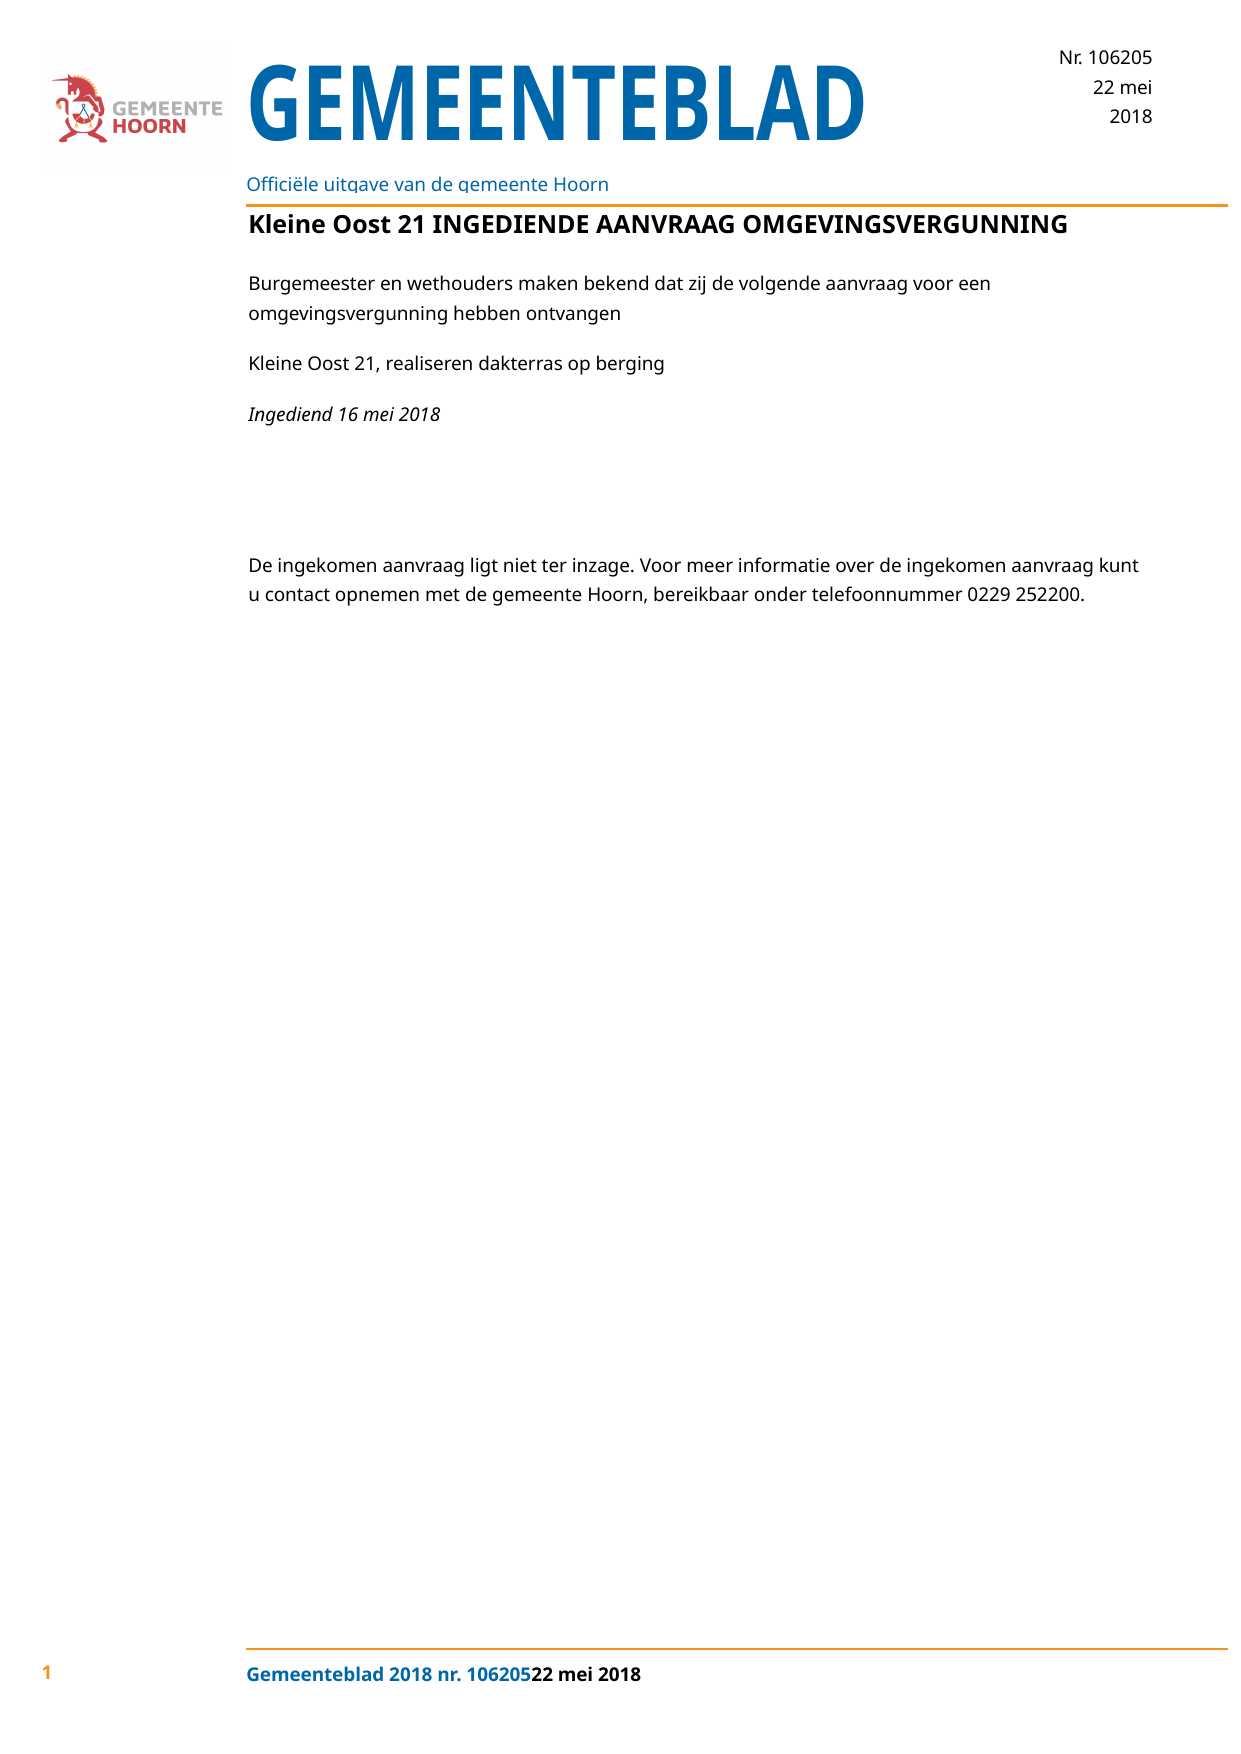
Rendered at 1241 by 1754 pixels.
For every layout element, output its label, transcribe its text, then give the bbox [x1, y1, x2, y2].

text Burgemeester en wethouders maken bekend dat zij de volgende aanvraag voor een omgevingsvergunning hebben ontvangen [248, 270, 1152, 326]
text Kleine Oost 21, realiseren dakterras op berging [248, 350, 1152, 376]
text De ingekomen aanvraag ligt niet ter inzage. Voor meer informatie over de ingekomen aanvraag kunt u contact opnemen met de gemeente Hoorn, bereikbaar onder telefoonnummer 0229 252200. [248, 552, 1152, 607]
picture [41, 47, 231, 172]
text Kleine Oost 21 INGEDIENDE AANVRAAG OMGEVINGSVERGUNNING [248, 207, 1152, 241]
text Ingediend 16 mei 2018 [248, 401, 1152, 426]
